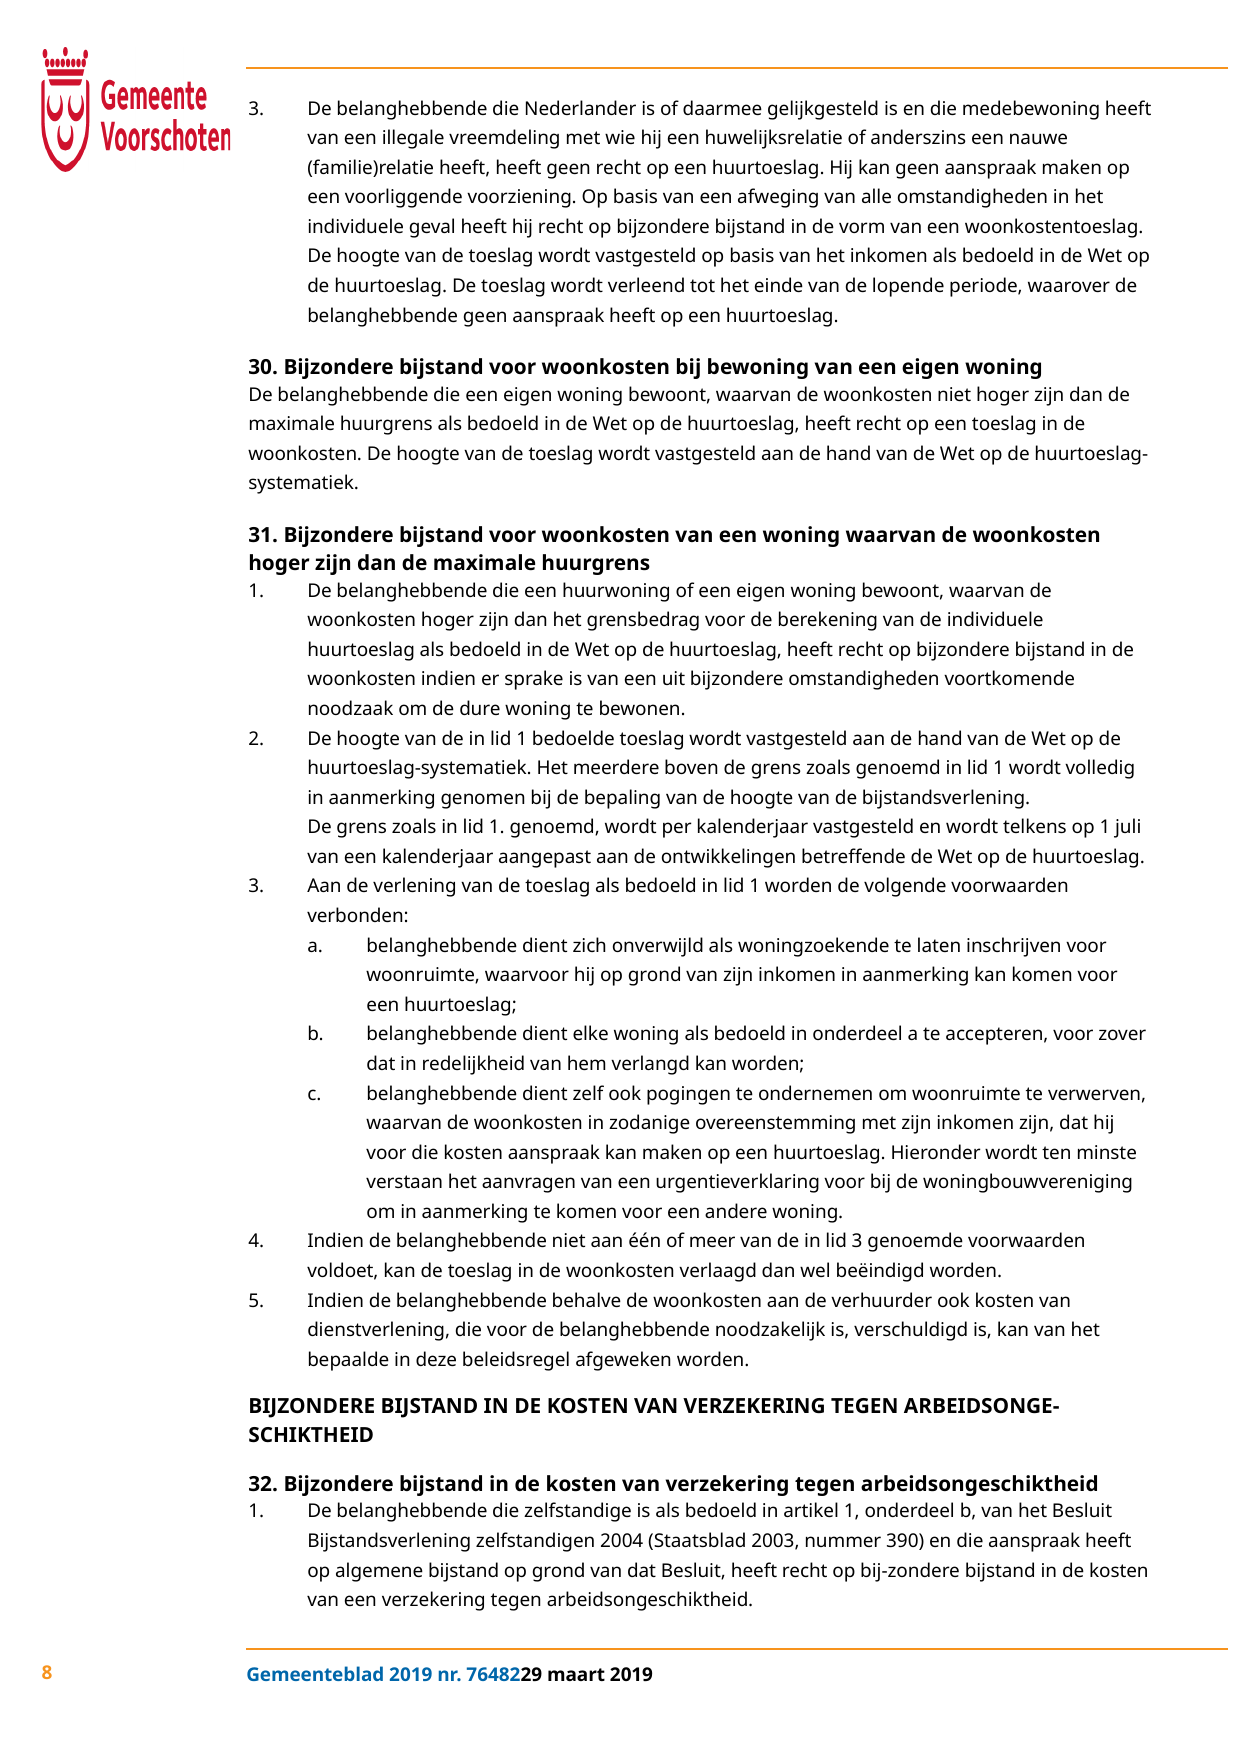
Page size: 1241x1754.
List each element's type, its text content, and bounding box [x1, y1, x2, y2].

list Indien de belanghebbende behalve de woonkosten aan de verhuurder ook kosten van dienstverlening, die voor de belanghebbende noodzakelijk is, verschuldigd is, kan van het bepaalde in deze beleidsregel afgeweken worden. [248, 1287, 1152, 1372]
text De belanghebbende die een eigen woning bewoont, waarvan de woonkosten niet hoger zijn dan de maximale huurgrens als bedoeld in de Wet op de huurtoeslag, heeft recht op een toeslag in de woonkosten. De hoogte van de toeslag wordt vastgesteld aan de hand van de Wet op de huurtoeslag-systematiek. [248, 381, 1152, 495]
text 30. Bijzondere bijstand voor woonkosten bij bewoning van een eigen woning [248, 352, 1152, 381]
list belanghebbende dient zelf ook pogingen te ondernemen om woonruimte te verwerven, waarvan de woonkosten in zodanige overeenstemming met zijn inkomen zijn, dat hij voor die kosten aanspraak kan maken op een huurtoeslag. Hieronder wordt ten minste verstaan het aanvragen van een urgentieverklaring voor bij de woningbouwvereniging om in aanmerking te komen voor een andere woning. [307, 1080, 1152, 1224]
list De belanghebbende die een huurwoning of een eigen woning bewoont, waarvan de woonkosten hoger zijn dan het grensbedrag voor de berekening van de individuele huurtoeslag als bedoeld in de Wet op de huurtoeslag, heeft recht op bijzondere bijstand in de woonkosten indien er sprake is van een uit bijzondere omstandigheden voortkomende noodzaak om de dure woning te bewonen. [248, 577, 1152, 721]
list belanghebbende dient zich onverwijld als woningzoekende te laten inschrijven voor woonruimte, waarvoor hij op grond van zijn inkomen in aanmerking kan komen voor een huurtoeslag; [307, 932, 1152, 1017]
list De grens zoals in lid 1. genoemd, wordt per kalenderjaar vastgesteld en wordt telkens op 1 juli van een kalenderjaar aangepast aan de ontwikkelingen betreffende de Wet op de huurtoeslag. [248, 813, 1152, 869]
list belanghebbende dient elke woning als bedoeld in onderdeel a te accepteren, voor zover dat in redelijkheid van hem verlangd kan worden; [307, 1021, 1152, 1076]
list De hoogte van de in lid 1 bedoelde toeslag wordt vastgesteld aan de hand van de Wet op de huurtoeslag-systematiek. Het meerdere boven de grens zoals genoemd in lid 1 wordt volledig in aanmerking genomen bij de bepaling van de hoogte van de bijstandsverlening. [248, 725, 1152, 809]
text 31. Bijzondere bijstand voor woonkosten van een woning waarvan de woonkosten hoger zijn dan de maximale huurgrens [248, 520, 1152, 577]
text 32. Bijzondere bijstand in de kosten van verzekering tegen arbeidsongeschiktheid [248, 1469, 1152, 1498]
list De belanghebbende die zelfstandige is als bedoeld in artikel 1, onderdeel b, van het Besluit Bijstandsverlening zelfstandigen 2004 (Staatsblad 2003, nummer 390) en die aanspraak heeft op algemene bijstand op grond van dat Besluit, heeft recht op bij-zondere bijstand in de kosten van een verzekering tegen arbeidsongeschiktheid. [248, 1498, 1152, 1612]
list Indien de belanghebbende niet aan één of meer van de in lid 3 genoemde voorwaarden voldoet, kan de toeslag in de woonkosten verlaagd dan wel beëindigd worden. [248, 1228, 1152, 1283]
list De belanghebbende die Nederlander is of daarmee gelijkgesteld is en die medebewoning heeft van een illegale vreemdeling met wie hij een huwelijksrelatie of anderszins een nauwe (familie)relatie heeft, heeft geen recht op een huurtoeslag. Hij kan geen aanspraak maken op een voorliggende voorziening. Op basis van een afweging van alle omstandigheden in het individuele geval heeft hij recht op bijzondere bijstand in de vorm van een woonkostentoeslag. De hoogte van de toeslag wordt vastgesteld op basis van het inkomen als bedoeld in de Wet op de huurtoeslag. De toeslag wordt verleend tot het einde van de lopende periode, waarover de belanghebbende geen aanspraak heeft op een huurtoeslag. [248, 95, 1152, 328]
text BIJZONDERE BIJSTAND IN DE KOSTEN VAN VERZEKERING TEGEN ARBEIDSONGE-SCHIKTHEID [248, 1392, 1152, 1448]
picture [41, 47, 231, 172]
list Aan de verlening van de toeslag als bedoeld in lid 1 worden de volgende voorwaarden verbonden: [248, 873, 1152, 928]
